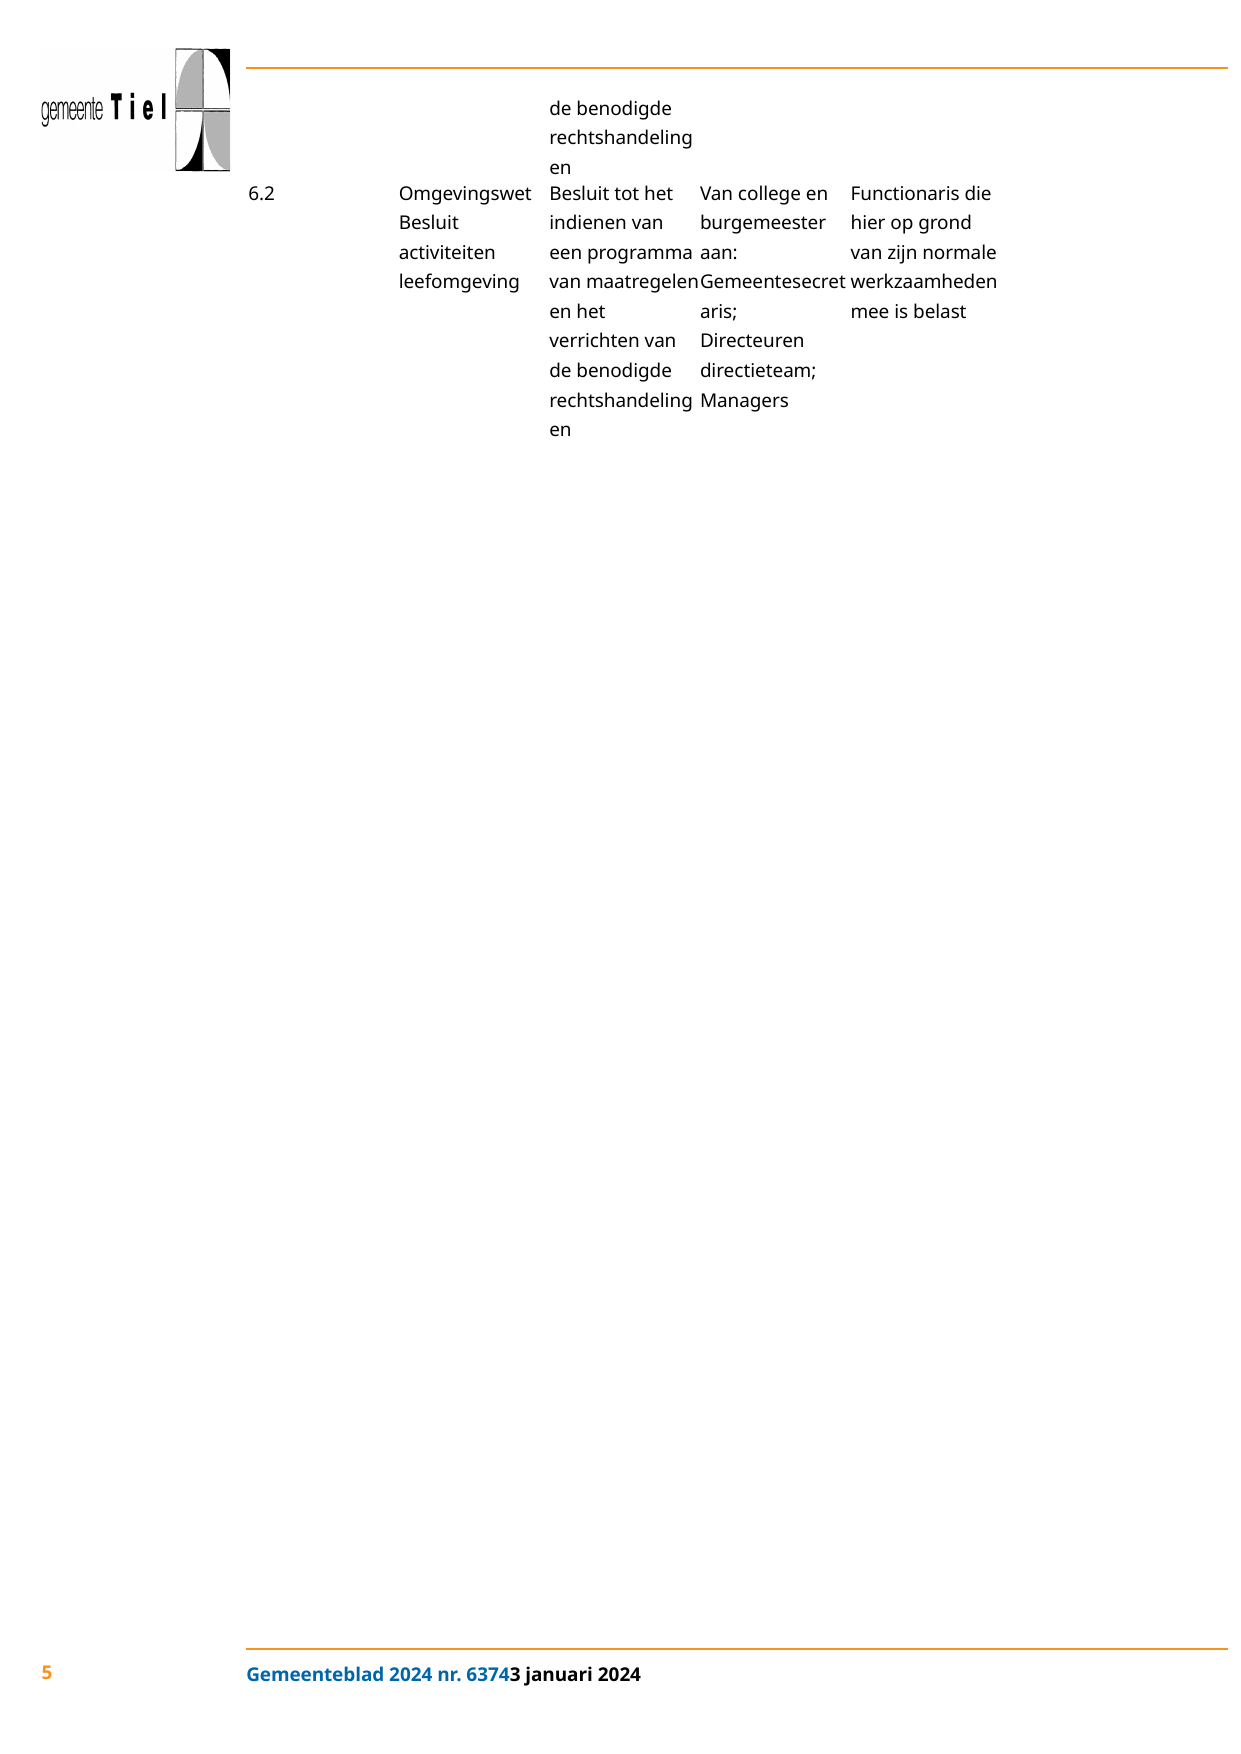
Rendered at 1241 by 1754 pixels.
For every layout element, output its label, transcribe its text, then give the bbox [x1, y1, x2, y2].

table_cell de benodigde rechtshandelingen [549, 95, 700, 180]
table_cell Omgevingswet Besluit activiteiten leefomgeving [399, 180, 549, 442]
table_cell [399, 95, 549, 180]
table_cell [850, 95, 1001, 180]
table_cell Van college en burgemeester aan: Gemeentesecretaris; Directeuren directieteam; Managers [700, 180, 850, 442]
table_cell [1001, 95, 1152, 180]
picture [41, 47, 231, 172]
table_cell [248, 95, 398, 180]
table_cell [700, 95, 850, 180]
table_cell Functionaris die hier op grond van zijn normale werkzaamheden mee is belast [850, 180, 1001, 442]
table_cell 6.2 [248, 180, 398, 442]
table_cell Besluit tot het indienen van een programma van maatregelen en het verrichten van de benodigde rechtshandelingen [549, 180, 700, 442]
table_cell [1001, 180, 1152, 442]
